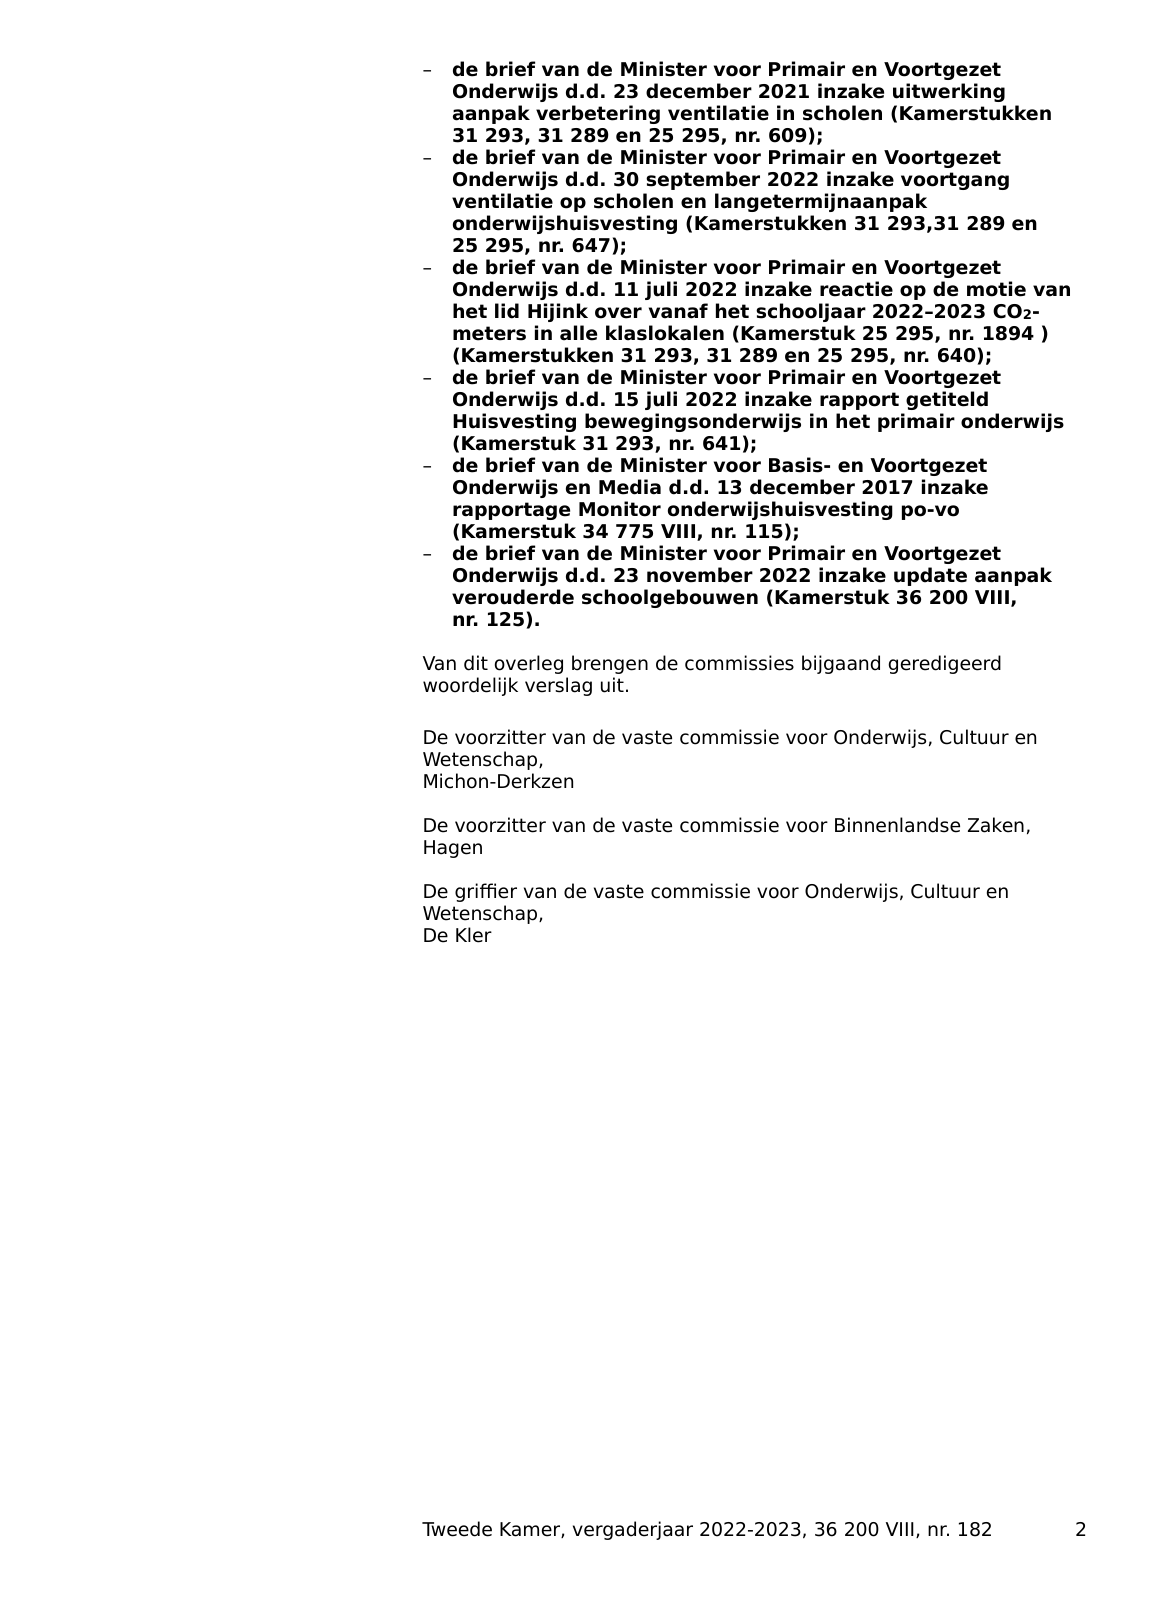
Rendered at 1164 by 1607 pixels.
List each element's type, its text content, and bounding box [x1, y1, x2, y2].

text – de brief van de Minister voor Primair en Voortgezet Onderwijs d.d. 23 december 2021 inzake uitwerking aanpak verbetering ventilatie in scholen (Kamerstukken 31 293, 31 289 en 25 295, nr. 609); [422, 59, 1087, 147]
text – de brief van de Minister voor Primair en Voortgezet Onderwijs d.d. 11 juli 2022 inzake reactie op de motie van het lid Hijink over vanaf het schooljaar 2022–2023 CO2-meters in alle klaslokalen (Kamerstuk 25 295, nr. 1894 ) (Kamerstukken 31 293, 31 289 en 25 295, nr. 640); [422, 257, 1087, 367]
text Van dit overleg brengen de commissies bijgaand geredigeerd woordelijk verslag uit. [422, 653, 1087, 697]
text De voorzitter van de vaste commissie voor Binnenlandse Zaken, Hagen [422, 815, 1087, 859]
text – de brief van de Minister voor Basis- en Voortgezet Onderwijs en Media d.d. 13 december 2017 inzake rapportage Monitor onderwijshuisvesting po-vo (Kamerstuk 34 775 VIII, nr. 115); [422, 455, 1087, 543]
text – de brief van de Minister voor Primair en Voortgezet Onderwijs d.d. 15 juli 2022 inzake rapport getiteld Huisvesting bewegingsonderwijs in het primair onderwijs (Kamerstuk 31 293, nr. 641); [422, 367, 1087, 455]
text De voorzitter van de vaste commissie voor Onderwijs, Cultuur en Wetenschap, Michon-Derkzen [422, 727, 1087, 793]
text De griffier van de vaste commissie voor Onderwijs, Cultuur en Wetenschap, De Kler [422, 881, 1087, 947]
text – de brief van de Minister voor Primair en Voortgezet Onderwijs d.d. 23 november 2022 inzake update aanpak verouderde schoolgebouwen (Kamerstuk 36 200 VIII, nr. 125). [422, 543, 1087, 631]
text – de brief van de Minister voor Primair en Voortgezet Onderwijs d.d. 30 september 2022 inzake voortgang ventilatie op scholen en langetermijnaanpak onderwijshuisvesting (Kamerstukken 31 293,31 289 en 25 295, nr. 647); [422, 147, 1087, 257]
